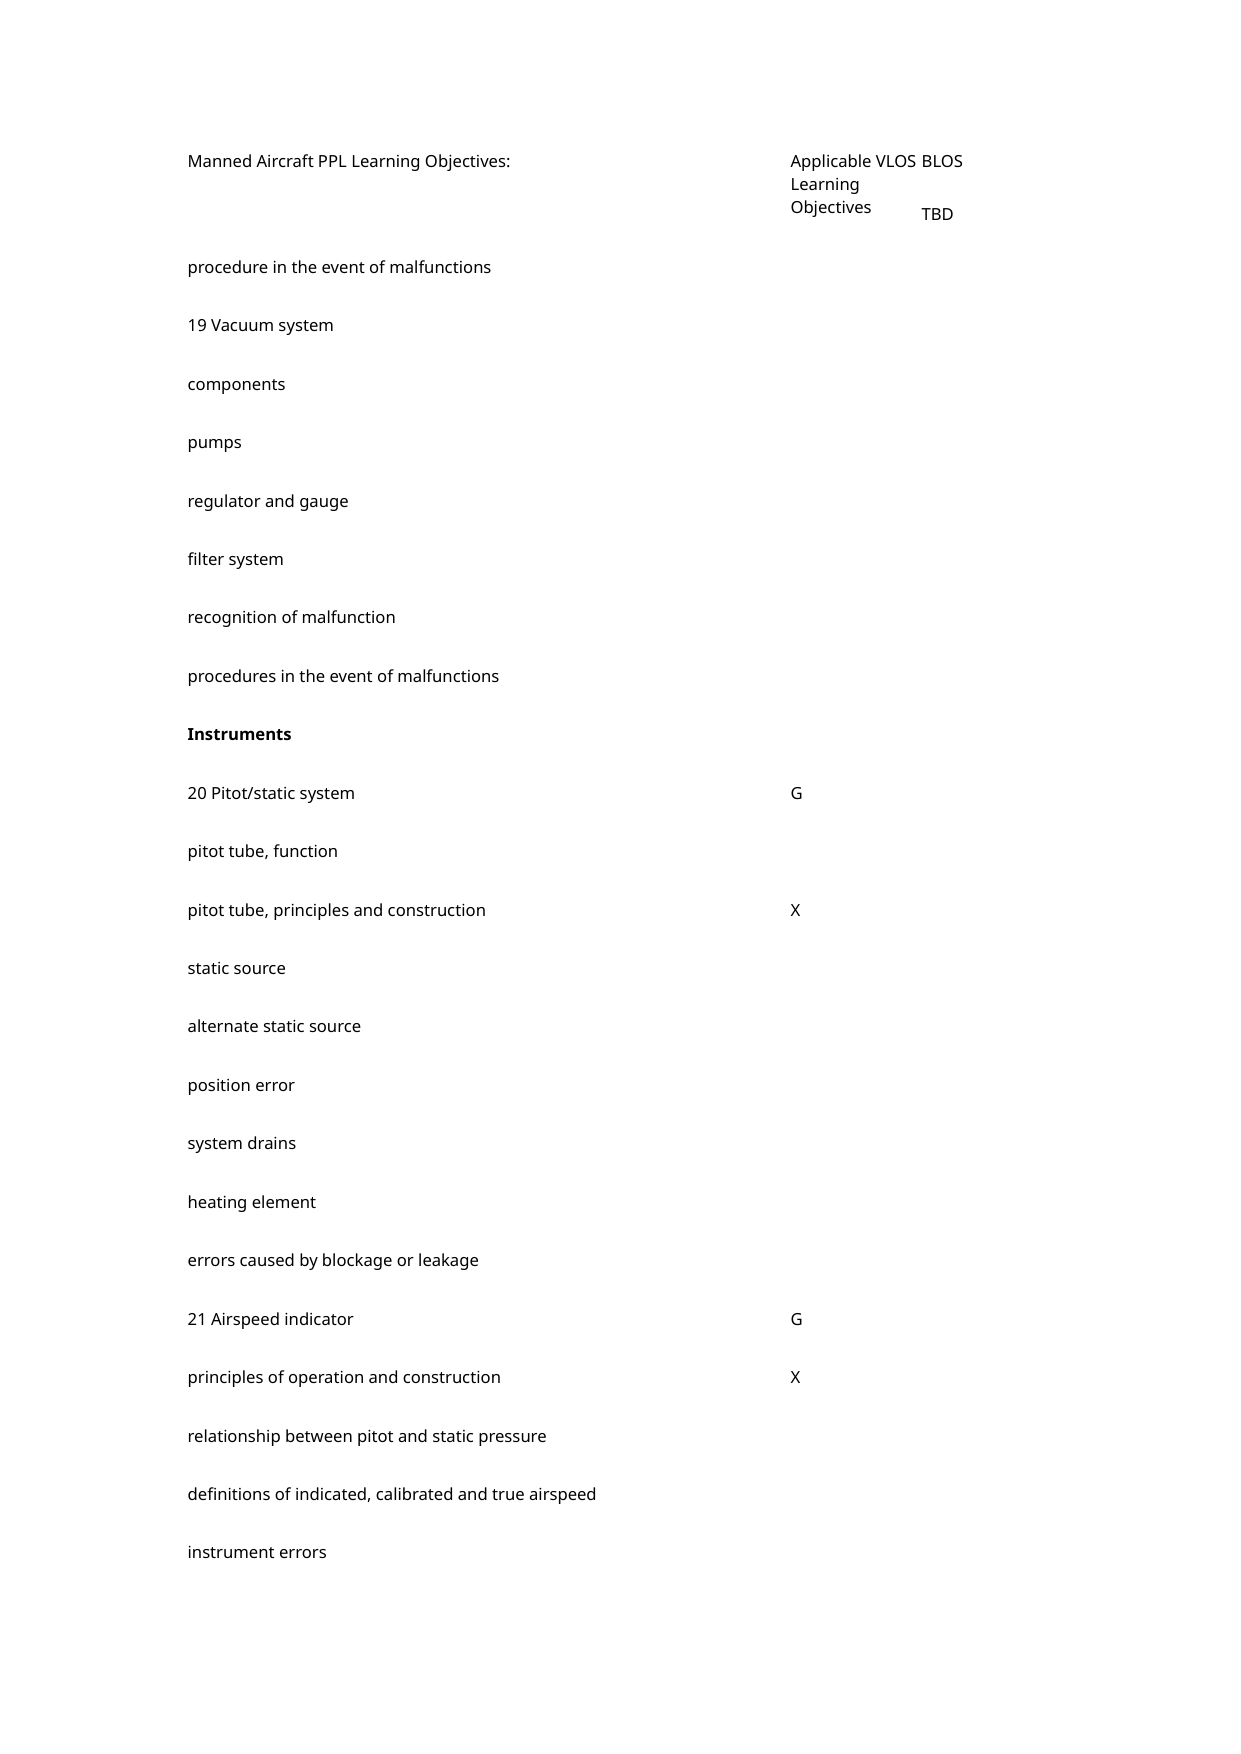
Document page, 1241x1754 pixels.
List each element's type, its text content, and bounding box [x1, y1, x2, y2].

table_cell [790, 957, 921, 1015]
table_cell relationship between pitot and static pressure [188, 1424, 790, 1483]
table_cell [790, 1424, 921, 1483]
table_cell G [790, 781, 921, 840]
table_cell 19 Vacuum system [188, 314, 790, 372]
table_cell X [790, 1366, 921, 1424]
table_cell [921, 781, 1053, 840]
table_cell pitot tube, function [188, 840, 790, 898]
table_cell G [790, 1307, 921, 1366]
table_cell [921, 1307, 1053, 1366]
table_cell procedure in the event of malfunctions [188, 255, 790, 314]
table_cell components [188, 372, 790, 431]
table_cell pitot tube, principles and construction [188, 898, 790, 957]
table_cell [921, 1190, 1053, 1249]
table_cell [790, 1190, 921, 1249]
table_cell Instruments [188, 723, 790, 781]
table_cell [790, 431, 921, 489]
table_cell [790, 314, 921, 372]
table_cell [790, 840, 921, 898]
table_cell [790, 665, 921, 723]
table_cell 20 Pitot/static system [188, 781, 790, 840]
table_cell [921, 840, 1053, 898]
table_cell [921, 255, 1053, 314]
table_cell definitions of indicated, calibrated and true airspeed [188, 1483, 790, 1541]
table_cell [921, 314, 1053, 372]
table_cell [790, 1074, 921, 1132]
table_cell position error [188, 1074, 790, 1132]
table_cell [921, 372, 1053, 431]
table_cell alternate static source [188, 1015, 790, 1073]
table_cell [790, 723, 921, 781]
table_cell [921, 1541, 1053, 1599]
table_cell [790, 1132, 921, 1190]
table_cell X [790, 898, 921, 957]
table_cell [921, 957, 1053, 1015]
table_cell system drains [188, 1132, 790, 1190]
table_cell errors caused by blockage or leakage [188, 1249, 790, 1307]
table_header Applicable VLOS Learning Objectives [790, 150, 921, 255]
table_cell recognition of malfunction [188, 606, 790, 664]
table_cell [921, 1074, 1053, 1132]
table_cell [921, 1132, 1053, 1190]
table_cell [921, 489, 1053, 548]
table_cell filter system [188, 548, 790, 606]
table_cell [790, 255, 921, 314]
table_header BLOS TBD [921, 150, 1053, 255]
table_cell [790, 372, 921, 431]
table_cell procedures in the event of malfunctions [188, 665, 790, 723]
table_cell [921, 1424, 1053, 1483]
table_cell [790, 606, 921, 664]
table_cell [921, 665, 1053, 723]
table_cell [790, 1541, 921, 1599]
table_cell [921, 431, 1053, 489]
table_cell [790, 1483, 921, 1541]
table_cell [921, 1483, 1053, 1541]
table_cell [921, 1015, 1053, 1073]
table_cell [921, 898, 1053, 957]
table_cell instrument errors [188, 1541, 790, 1599]
table_cell [790, 1015, 921, 1073]
table_cell [921, 723, 1053, 781]
table_cell heating element [188, 1190, 790, 1249]
table_cell static source [188, 957, 790, 1015]
table_cell [921, 548, 1053, 606]
table_header Manned Aircraft PPL Learning Objectives: [188, 150, 790, 255]
table_cell [790, 548, 921, 606]
table_cell [790, 1249, 921, 1307]
table_cell pumps [188, 431, 790, 489]
table_cell regulator and gauge [188, 489, 790, 548]
table_cell principles of operation and construction [188, 1366, 790, 1424]
table_cell [921, 1249, 1053, 1307]
table_cell [921, 1366, 1053, 1424]
table_cell [790, 489, 921, 548]
table_cell 21 Airspeed indicator [188, 1307, 790, 1366]
table_cell [921, 606, 1053, 664]
